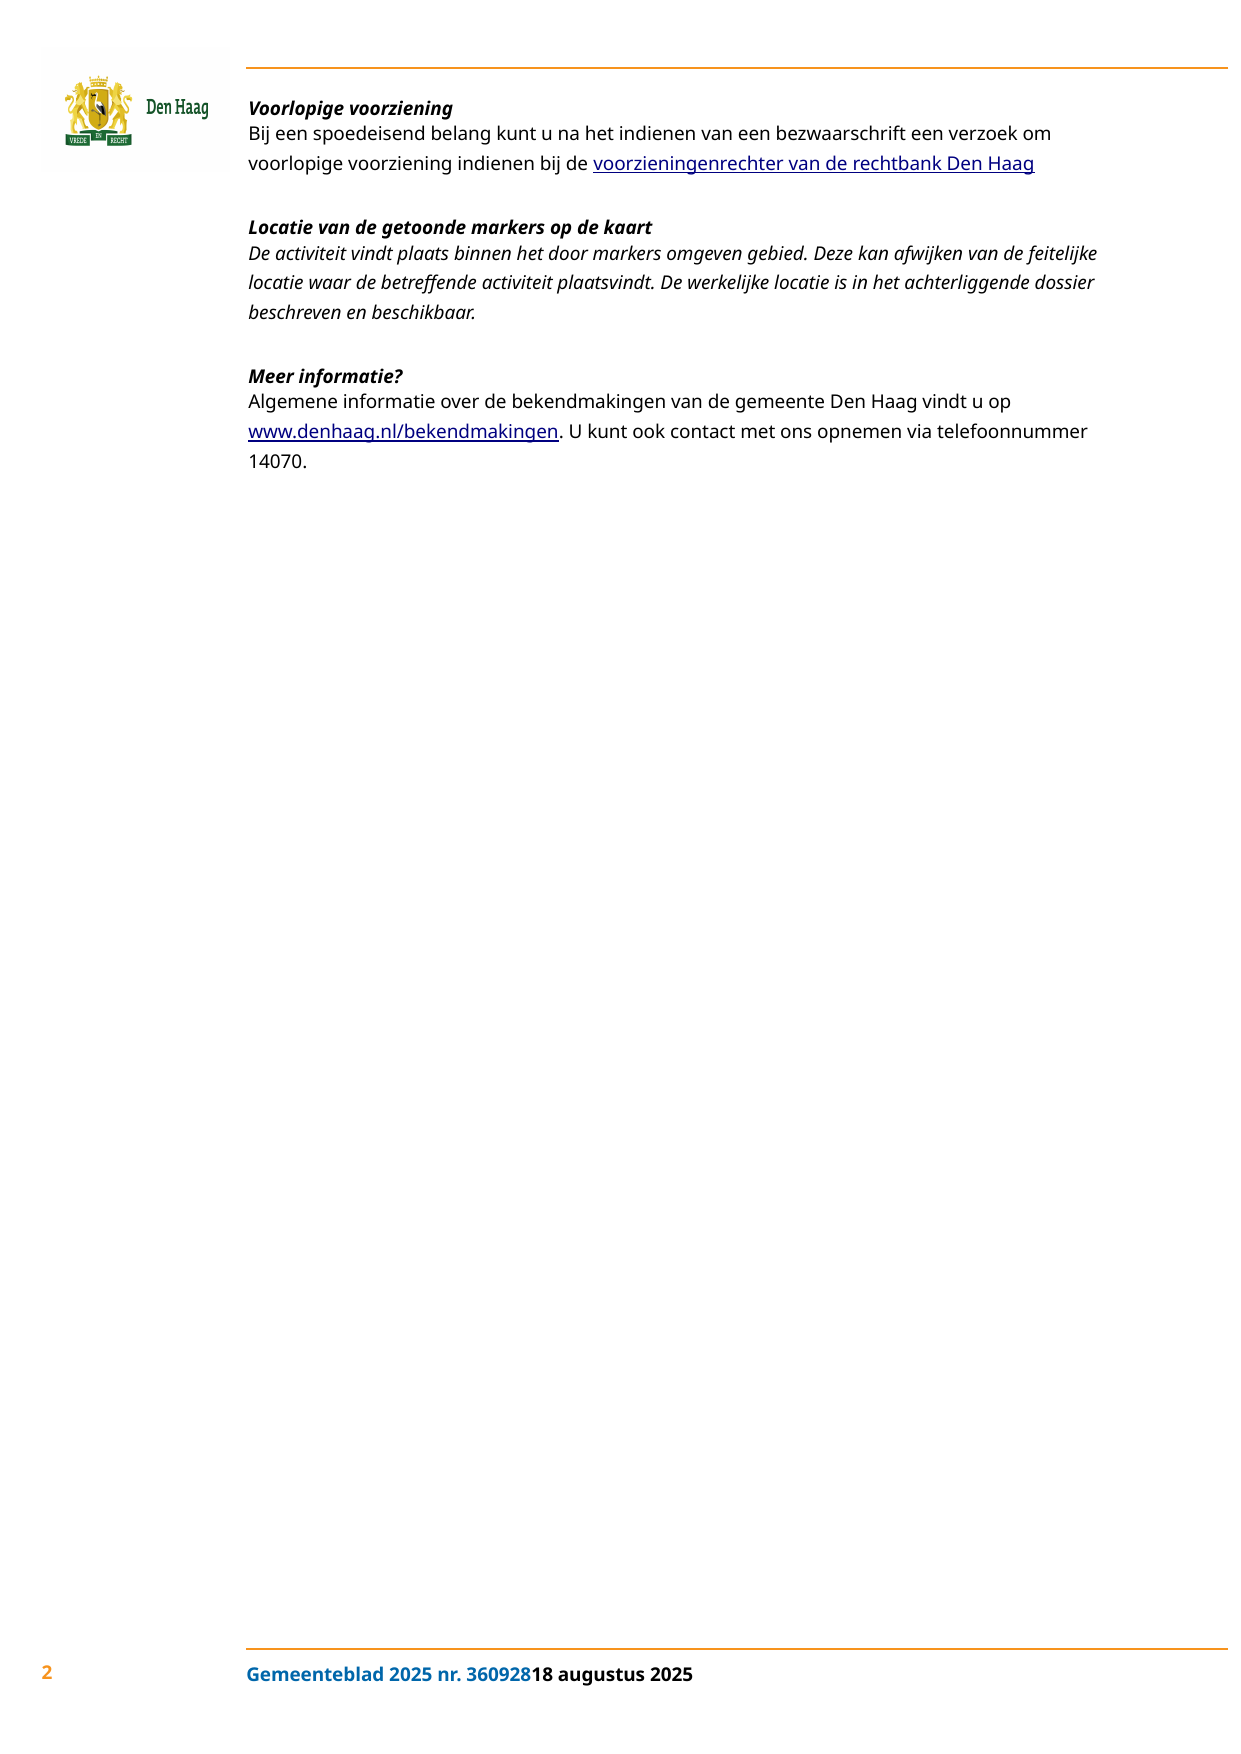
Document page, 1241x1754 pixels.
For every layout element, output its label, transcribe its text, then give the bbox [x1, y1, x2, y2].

picture [41, 47, 231, 172]
text Bij een spoedeisend belang kunt u na het indienen van een bezwaarschrift een verzoek om voorlopige voorziening indienen bij de voorzieningenrechter van de rechtbank Den Haag [248, 121, 1152, 176]
text Voorlopige voorziening [248, 95, 1152, 121]
text Meer informatie? [248, 363, 1152, 389]
text De activiteit vindt plaats binnen het door markers omgeven gebied. Deze kan afwijken van de feitelijke locatie waar de betreffende activiteit plaatsvindt. De werkelijke locatie is in het achterliggende dossier beschreven en beschikbaar. [248, 240, 1152, 325]
text Locatie van de getoonde markers op de kaart [248, 214, 1152, 240]
text Algemene informatie over de bekendmakingen van de gemeente Den Haag vindt u op www.denhaag.nl/bekendmakingen. U kunt ook contact met ons opnemen via telefoonnummer 14070. [248, 389, 1152, 473]
